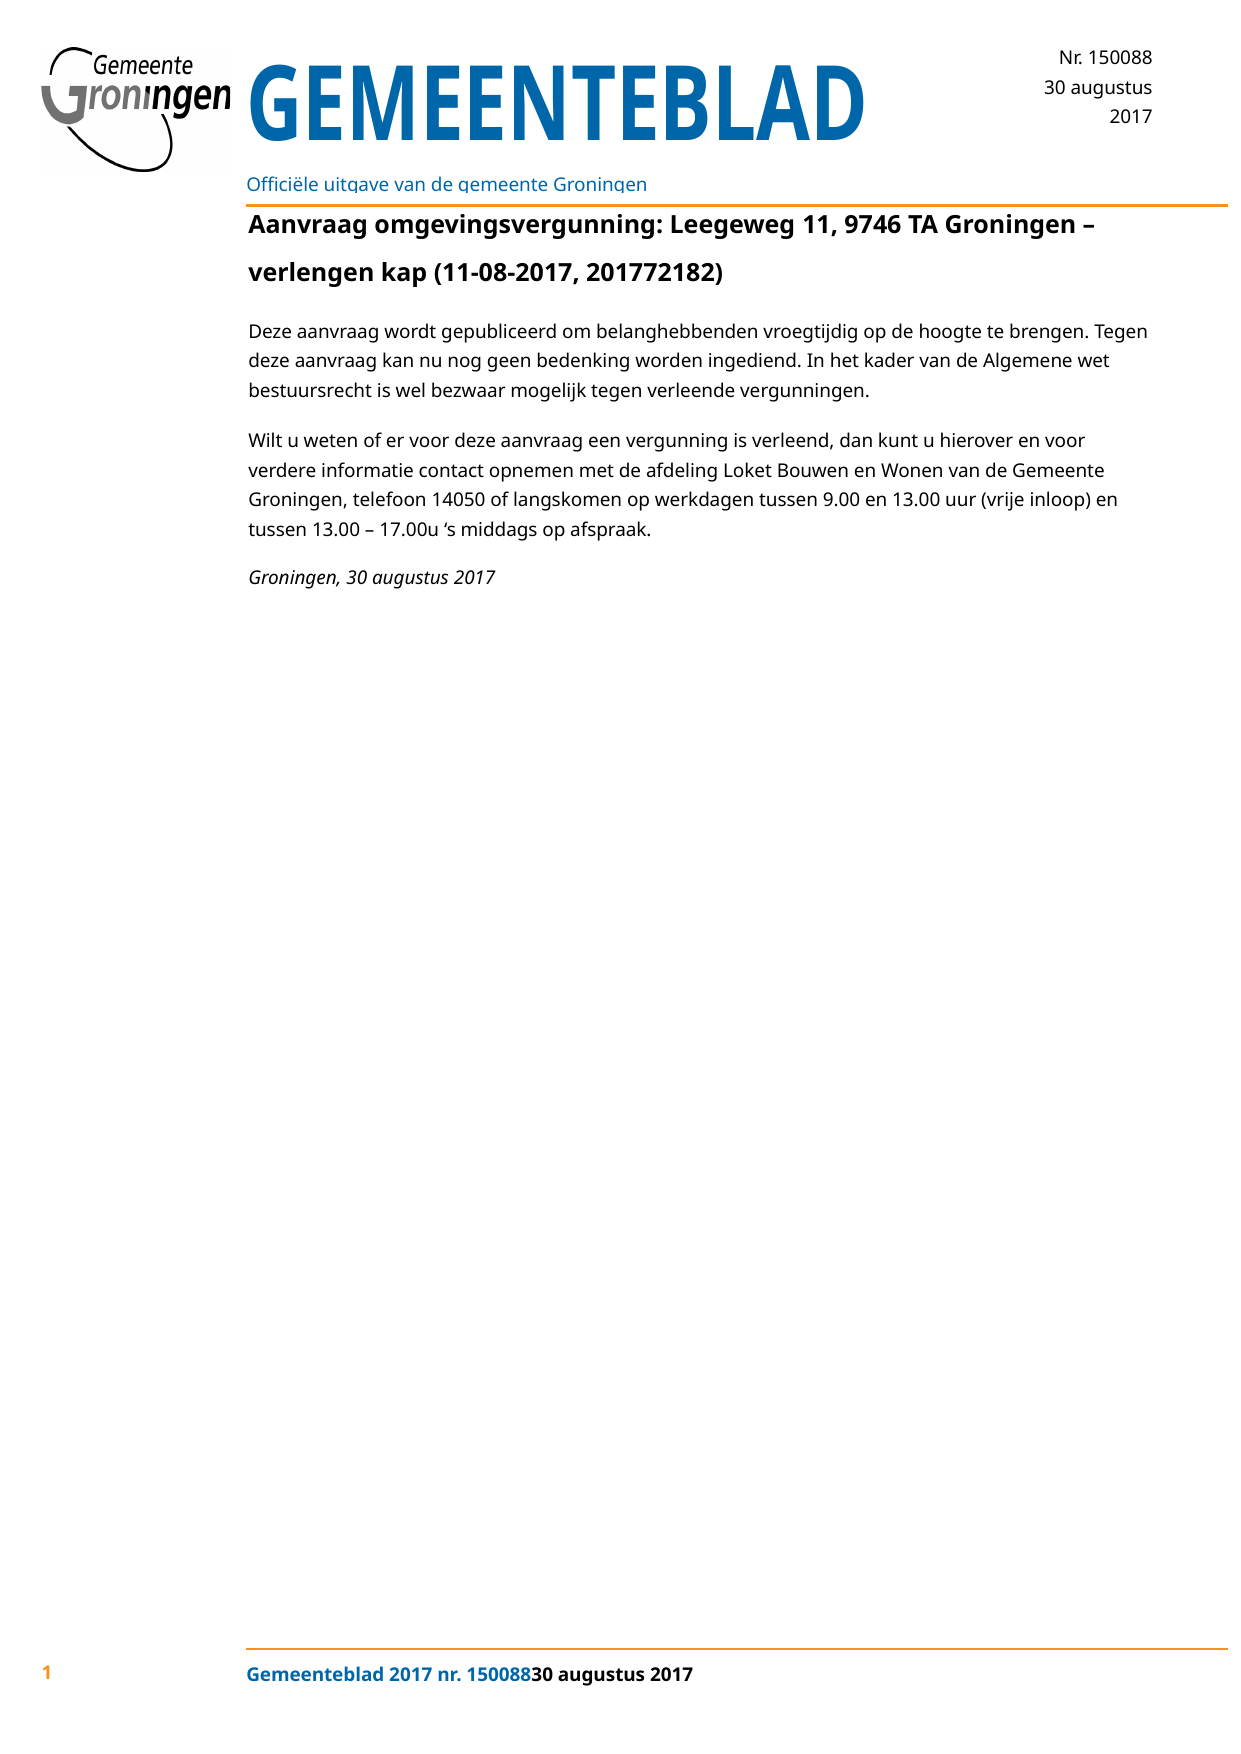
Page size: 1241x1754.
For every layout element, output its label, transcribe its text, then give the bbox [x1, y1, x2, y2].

picture [41, 47, 231, 172]
text Aanvraag omgevingsvergunning: Leegeweg 11, 9746 TA Groningen – verlengen kap (11-08-2017, 201772182) [248, 207, 1152, 288]
text Groningen, 30 augustus 2017 [248, 564, 1152, 590]
text Deze aanvraag wordt gepubliceerd om belanghebbenden vroegtijdig op de hoogte te brengen. Tegen deze aanvraag kan nu nog geen bedenking worden ingediend. In het kader van de Algemene wet bestuursrecht is wel bezwaar mogelijk tegen verleende vergunningen. [248, 318, 1152, 403]
text Wilt u weten of er voor deze aanvraag een vergunning is verleend, dan kunt u hierover en voor verdere informatie contact opnemen met de afdeling Loket Bouwen en Wonen van de Gemeente Groningen, telefoon 14050 of langskomen op werkdagen tussen 9.00 en 13.00 uur (vrije inloop) en tussen 13.00 – 17.00u ‘s middags op afspraak. [248, 427, 1152, 542]
